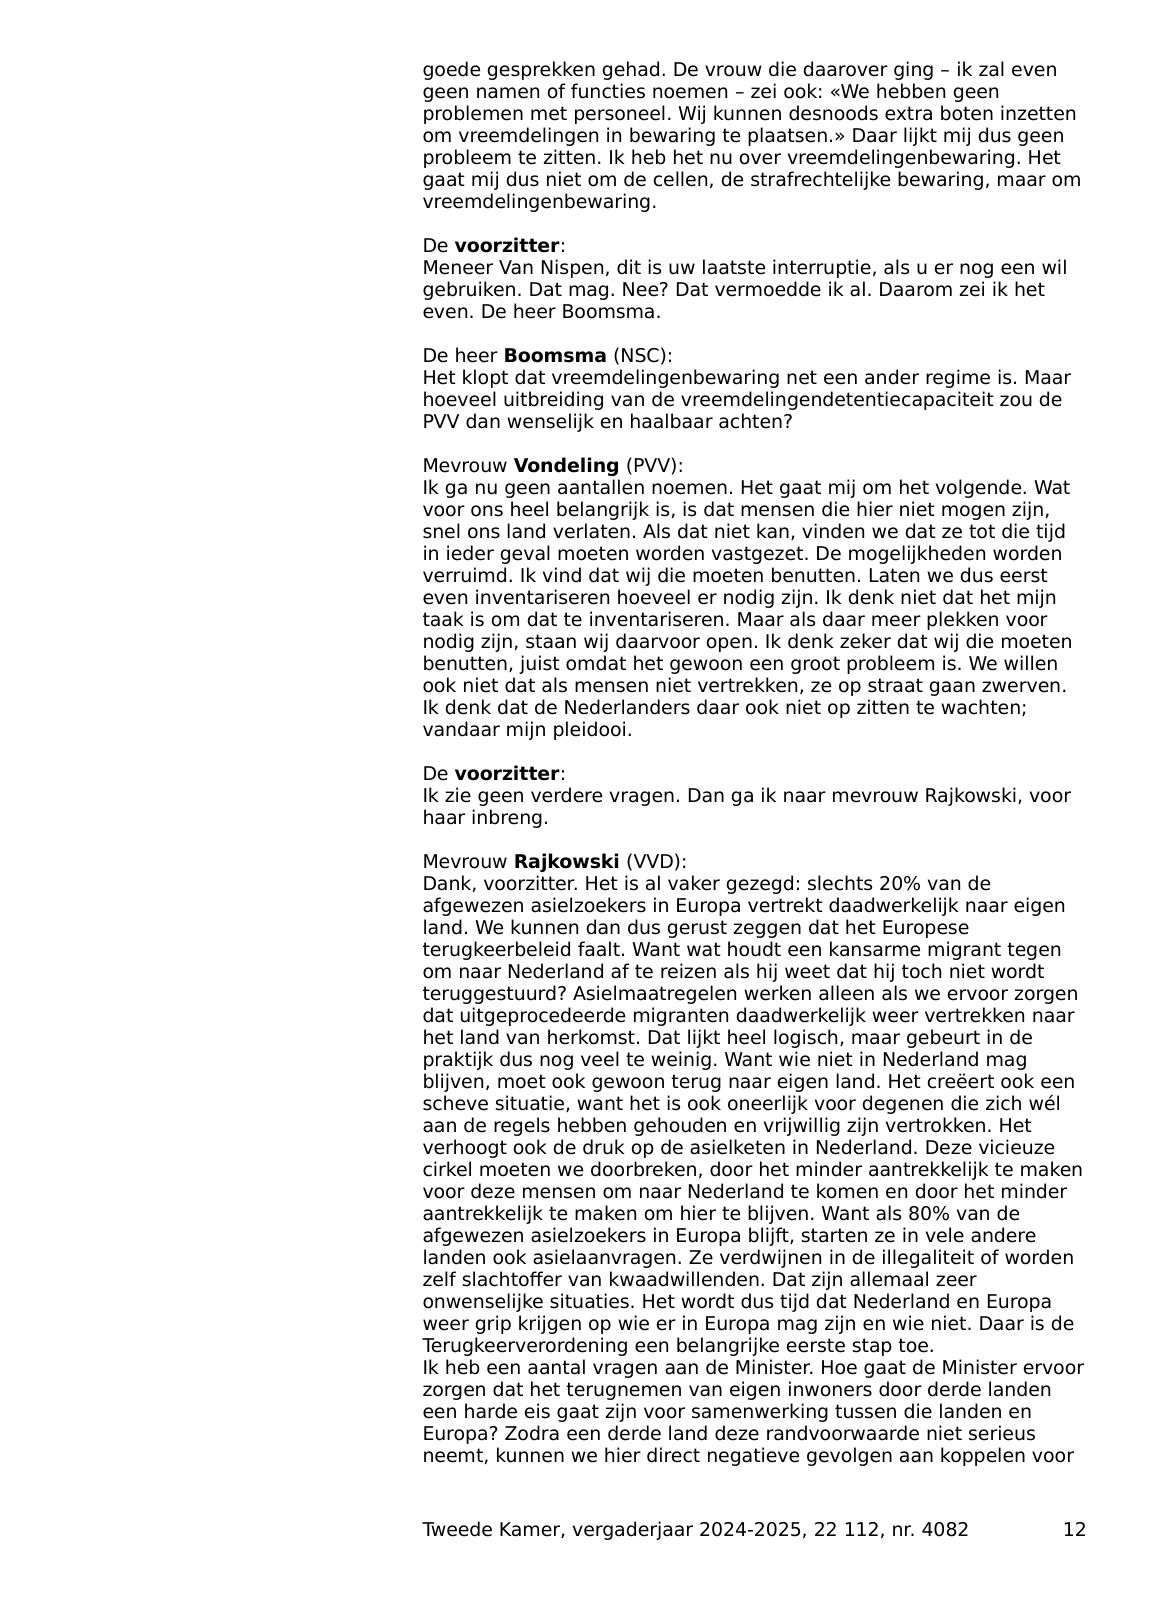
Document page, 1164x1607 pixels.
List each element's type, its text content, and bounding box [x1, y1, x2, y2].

text De voorzitter: [422, 235, 1087, 257]
text Dank, voorzitter. Het is al vaker gezegd: slechts 20% van de afgewezen asielzoekers in Europa vertrekt daadwerkelijk naar eigen land. We kunnen dan dus gerust zeggen dat het Europese terugkeerbeleid faalt. Want wat houdt een kansarme migrant tegen om naar Nederland af te reizen als hij weet dat hij toch niet wordt teruggestuurd? Asielmaatregelen werken alleen als we ervoor zorgen dat uitgeprocedeerde migranten daadwerkelijk weer vertrekken naar het land van herkomst. Dat lijkt heel logisch, maar gebeurt in de praktijk dus nog veel te weinig. Want wie niet in Nederland mag blijven, moet ook gewoon terug naar eigen land. Het creëert ook een scheve situatie, want het is ook oneerlijk voor degenen die zich wél aan de regels hebben gehouden en vrijwillig zijn vertrokken. Het verhoogt ook de druk op de asielketen in Nederland. Deze vicieuze cirkel moeten we doorbreken, door het minder aantrekkelijk te maken voor deze mensen om naar Nederland te komen en door het minder aantrekkelijk te maken om hier te blijven. Want als 80% van de afgewezen asielzoekers in Europa blijft, starten ze in vele andere landen ook asielaanvragen. Ze verdwijnen in de illegaliteit of worden zelf slachtoffer van kwaadwillenden. Dat zijn allemaal zeer onwenselijke situaties. Het wordt dus tijd dat Nederland en Europa weer grip krijgen op wie er in Europa mag zijn en wie niet. Daar is de Terugkeerverordening een belangrijke eerste stap toe. [422, 873, 1087, 1357]
text Mevrouw Rajkowski (VVD): [422, 851, 1087, 873]
text Het klopt dat vreemdelingenbewaring net een ander regime is. Maar hoeveel uitbreiding van de vreemdelingendetentiecapaciteit zou de PVV dan wenselijk en haalbaar achten? [422, 367, 1087, 433]
text De heer Boomsma (NSC): [422, 345, 1087, 367]
text Ik zie geen verdere vragen. Dan ga ik naar mevrouw Rajkowski, voor haar inbreng. [422, 785, 1087, 829]
text Ik ga nu geen aantallen noemen. Het gaat mij om het volgende. Wat voor ons heel belangrijk is, is dat mensen die hier niet mogen zijn, snel ons land verlaten. Als dat niet kan, vinden we dat ze tot die tijd in ieder geval moeten worden vastgezet. De mogelijkheden worden verruimd. Ik vind dat wij die moeten benutten. Laten we dus eerst even inventariseren hoeveel er nodig zijn. Ik denk niet dat het mijn taak is om dat te inventariseren. Maar als daar meer plekken voor nodig zijn, staan wij daarvoor open. Ik denk zeker dat wij die moeten benutten, juist omdat het gewoon een groot probleem is. We willen ook niet dat als mensen niet vertrekken, ze op straat gaan zwerven. Ik denk dat de Nederlanders daar ook niet op zitten te wachten; vandaar mijn pleidooi. [422, 477, 1087, 741]
text Mevrouw Vondeling (PVV): [422, 455, 1087, 477]
text De voorzitter: [422, 763, 1087, 785]
text Meneer Van Nispen, dit is uw laatste interruptie, als u er nog een wil gebruiken. Dat mag. Nee? Dat vermoedde ik al. Daarom zei ik het even. De heer Boomsma. [422, 257, 1087, 323]
text Ik heb een aantal vragen aan de Minister. Hoe gaat de Minister ervoor zorgen dat het terugnemen van eigen inwoners door derde landen een harde eis gaat zijn voor samenwerking tussen die landen en Europa? Zodra een derde land deze randvoorwaarde niet serieus neemt, kunnen we hier direct negatieve gevolgen aan koppelen voor [422, 1357, 1087, 1467]
text goede gesprekken gehad. De vrouw die daarover ging – ik zal even geen namen of functies noemen – zei ook: «We hebben geen problemen met personeel. Wij kunnen desnoods extra boten inzetten om vreemdelingen in bewaring te plaatsen.» Daar lijkt mij dus geen probleem te zitten. Ik heb het nu over vreemdelingenbewaring. Het gaat mij dus niet om de cellen, de strafrechtelijke bewaring, maar om vreemdelingenbewaring. [422, 59, 1087, 213]
